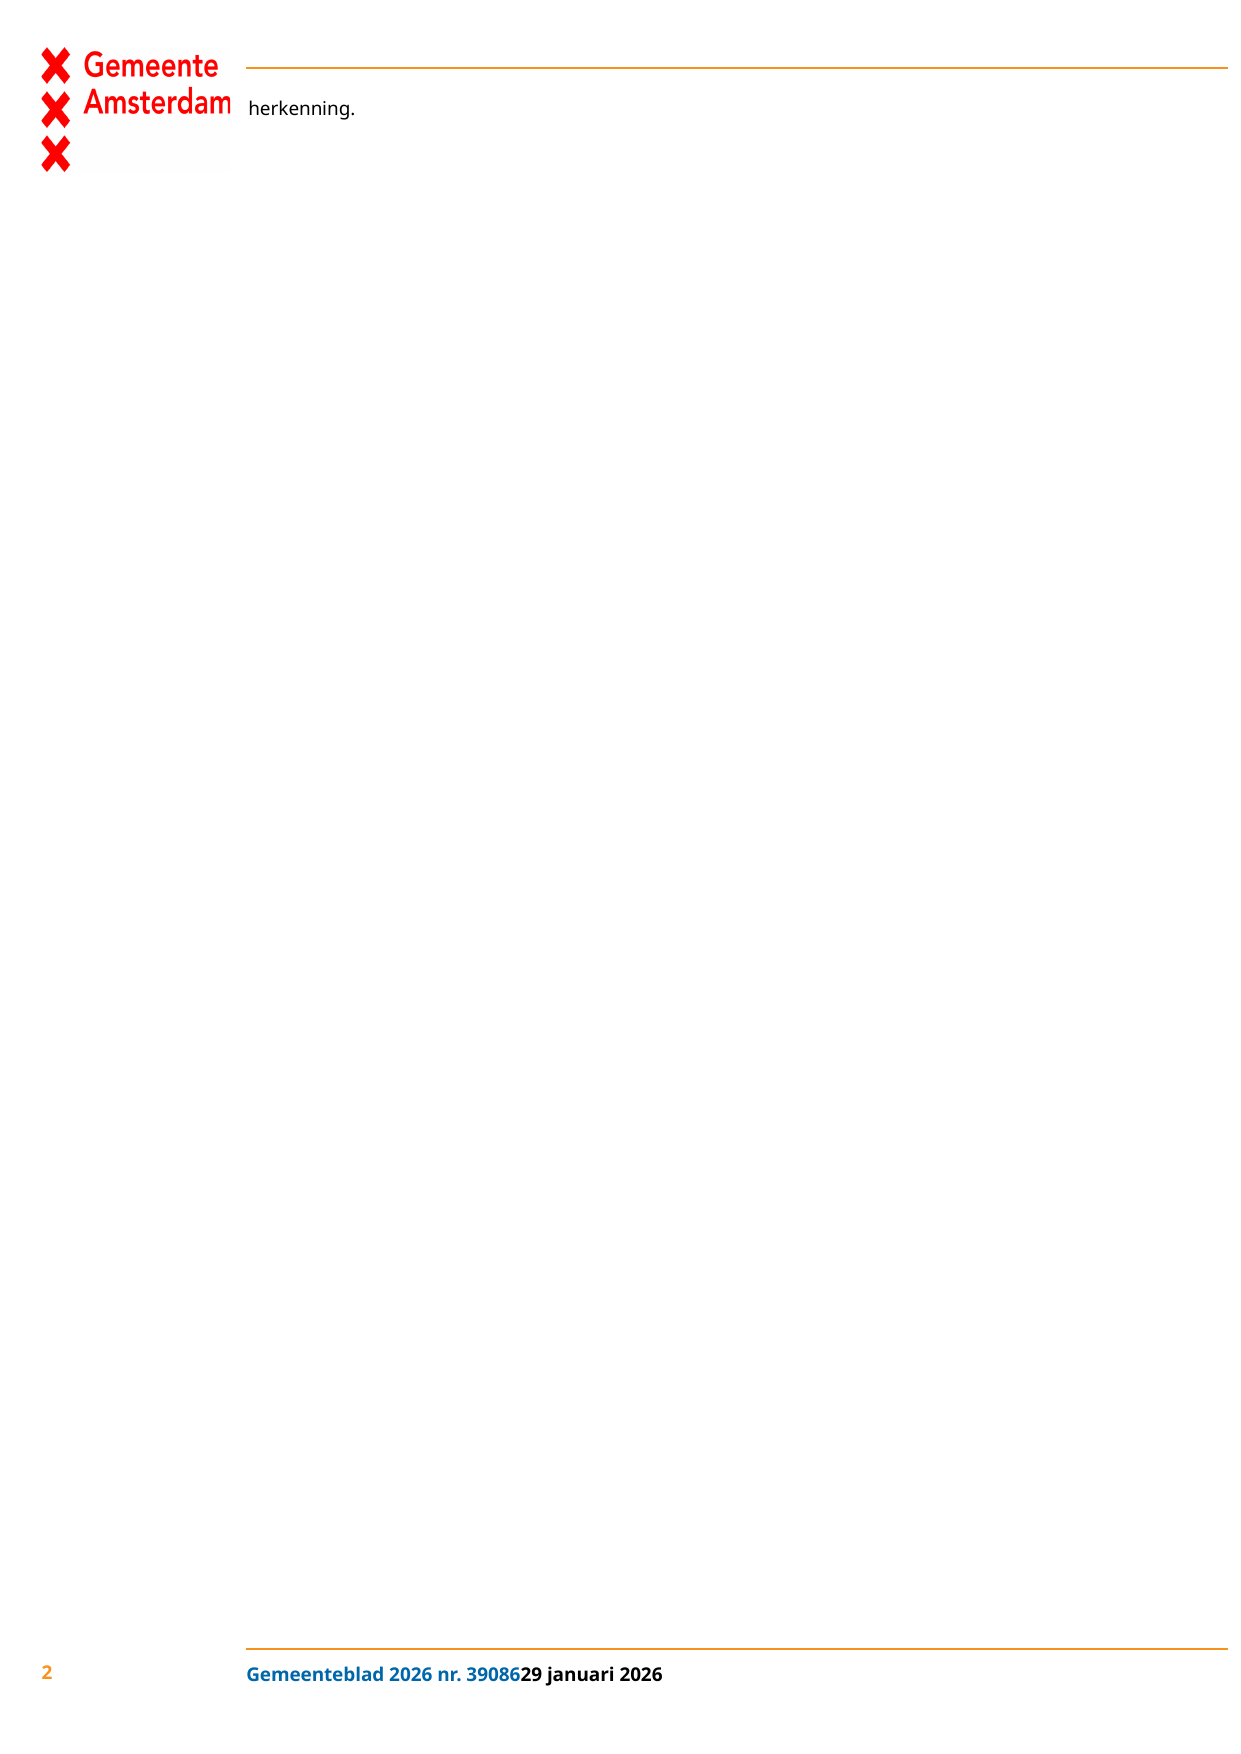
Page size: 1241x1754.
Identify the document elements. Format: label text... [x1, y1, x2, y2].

picture [41, 47, 231, 172]
text herkenning. [248, 95, 1152, 121]
